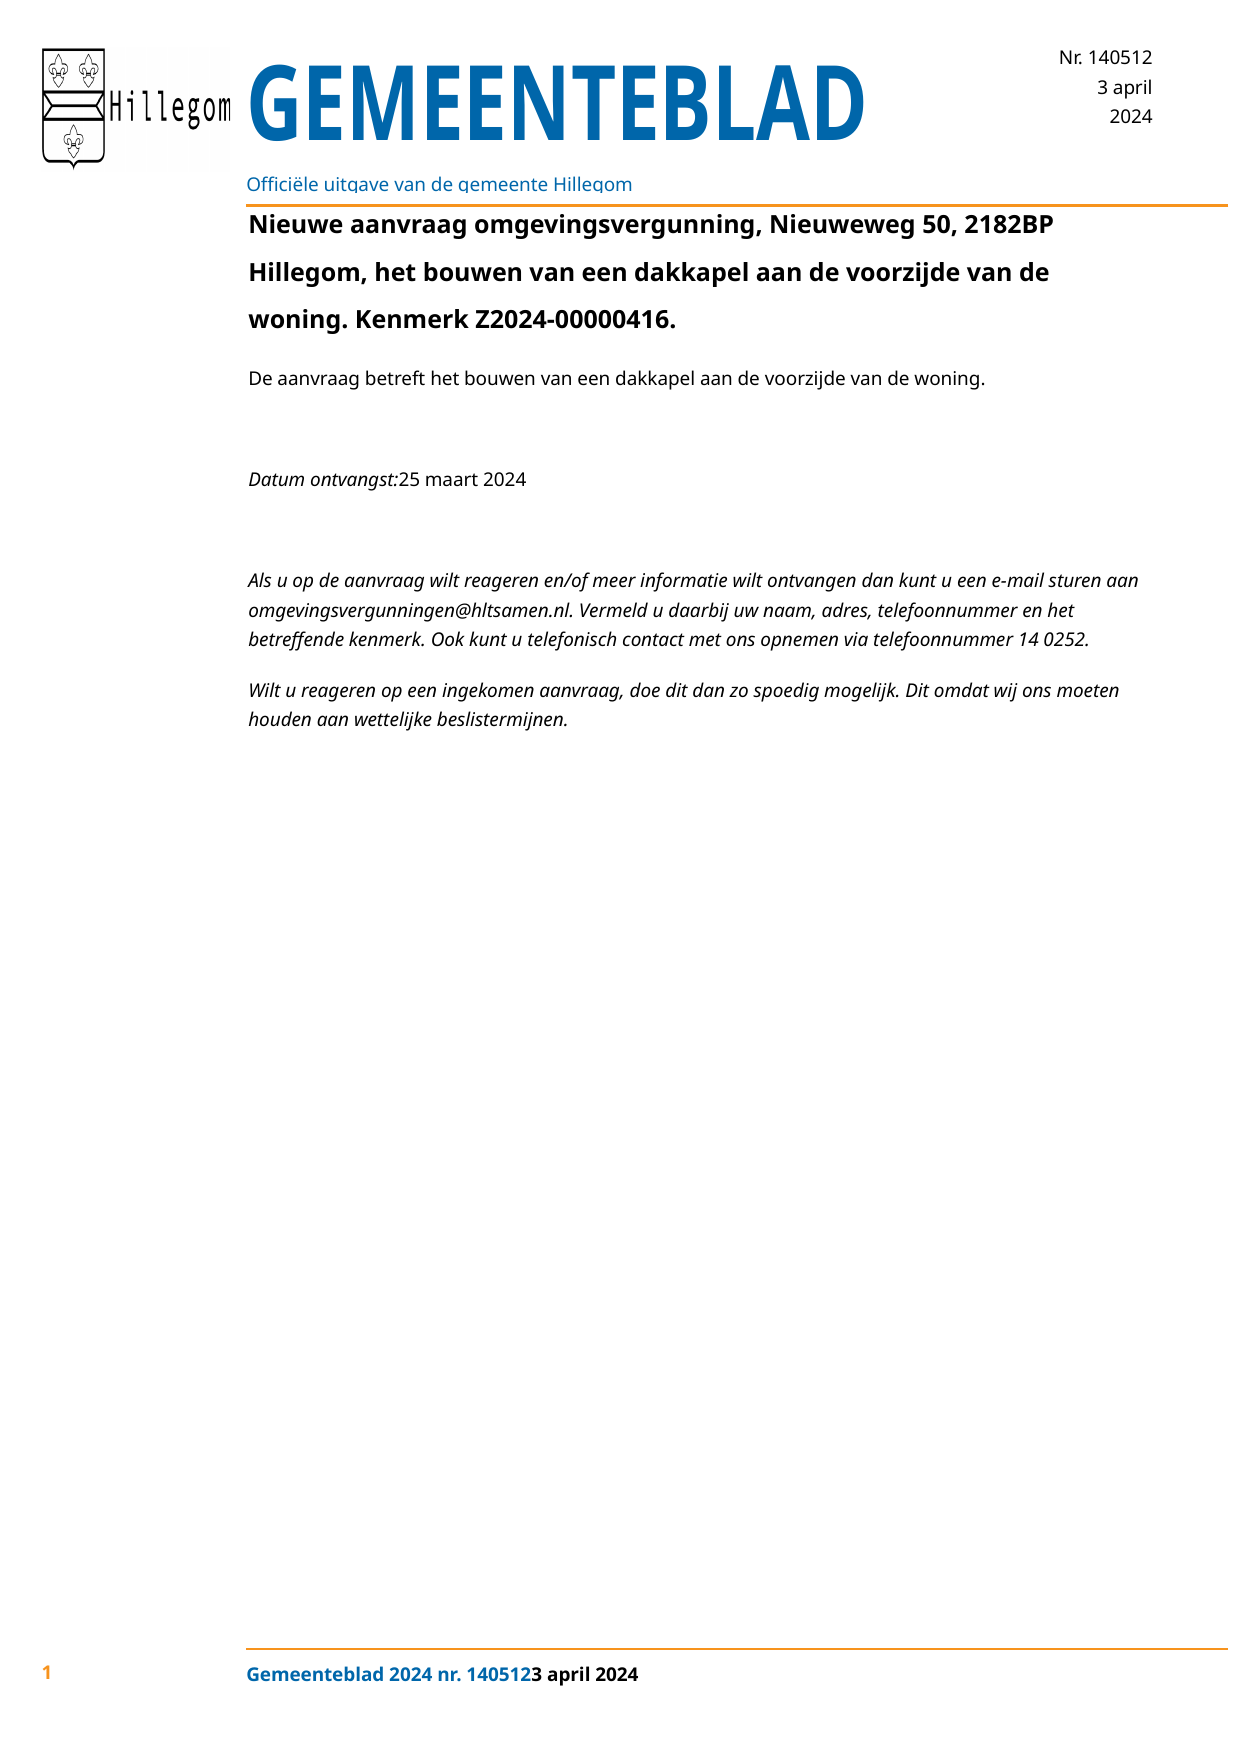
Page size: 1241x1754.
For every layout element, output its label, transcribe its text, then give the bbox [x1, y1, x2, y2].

text De aanvraag betreft het bouwen van een dakkapel aan de voorzijde van de woning. [248, 366, 1152, 391]
text Wilt u reageren op een ingekomen aanvraag, doe dit dan zo spoedig mogelijk. Dit omdat wij ons moeten houden aan wettelijke beslistermijnen. [248, 677, 1152, 732]
text Datum ontvangst:25 maart 2024 [248, 466, 1152, 492]
text Als u op de aanvraag wilt reageren en/of meer informatie wilt ontvangen dan kunt u een e-mail sturen aan omgevingsvergunningen@hltsamen.nl. Vermeld u daarbij uw naam, adres, telefoonnummer en het betreffende kenmerk. Ook kunt u telefonisch contact met ons opnemen via telefoonnummer 14 0252. [248, 567, 1152, 652]
text Nieuwe aanvraag omgevingsvergunning, Nieuweweg 50, 2182BP Hillegom, het bouwen van een dakkapel aan de voorzijde van de woning. Kenmerk Z2024-00000416. [248, 207, 1152, 336]
picture [41, 47, 231, 172]
